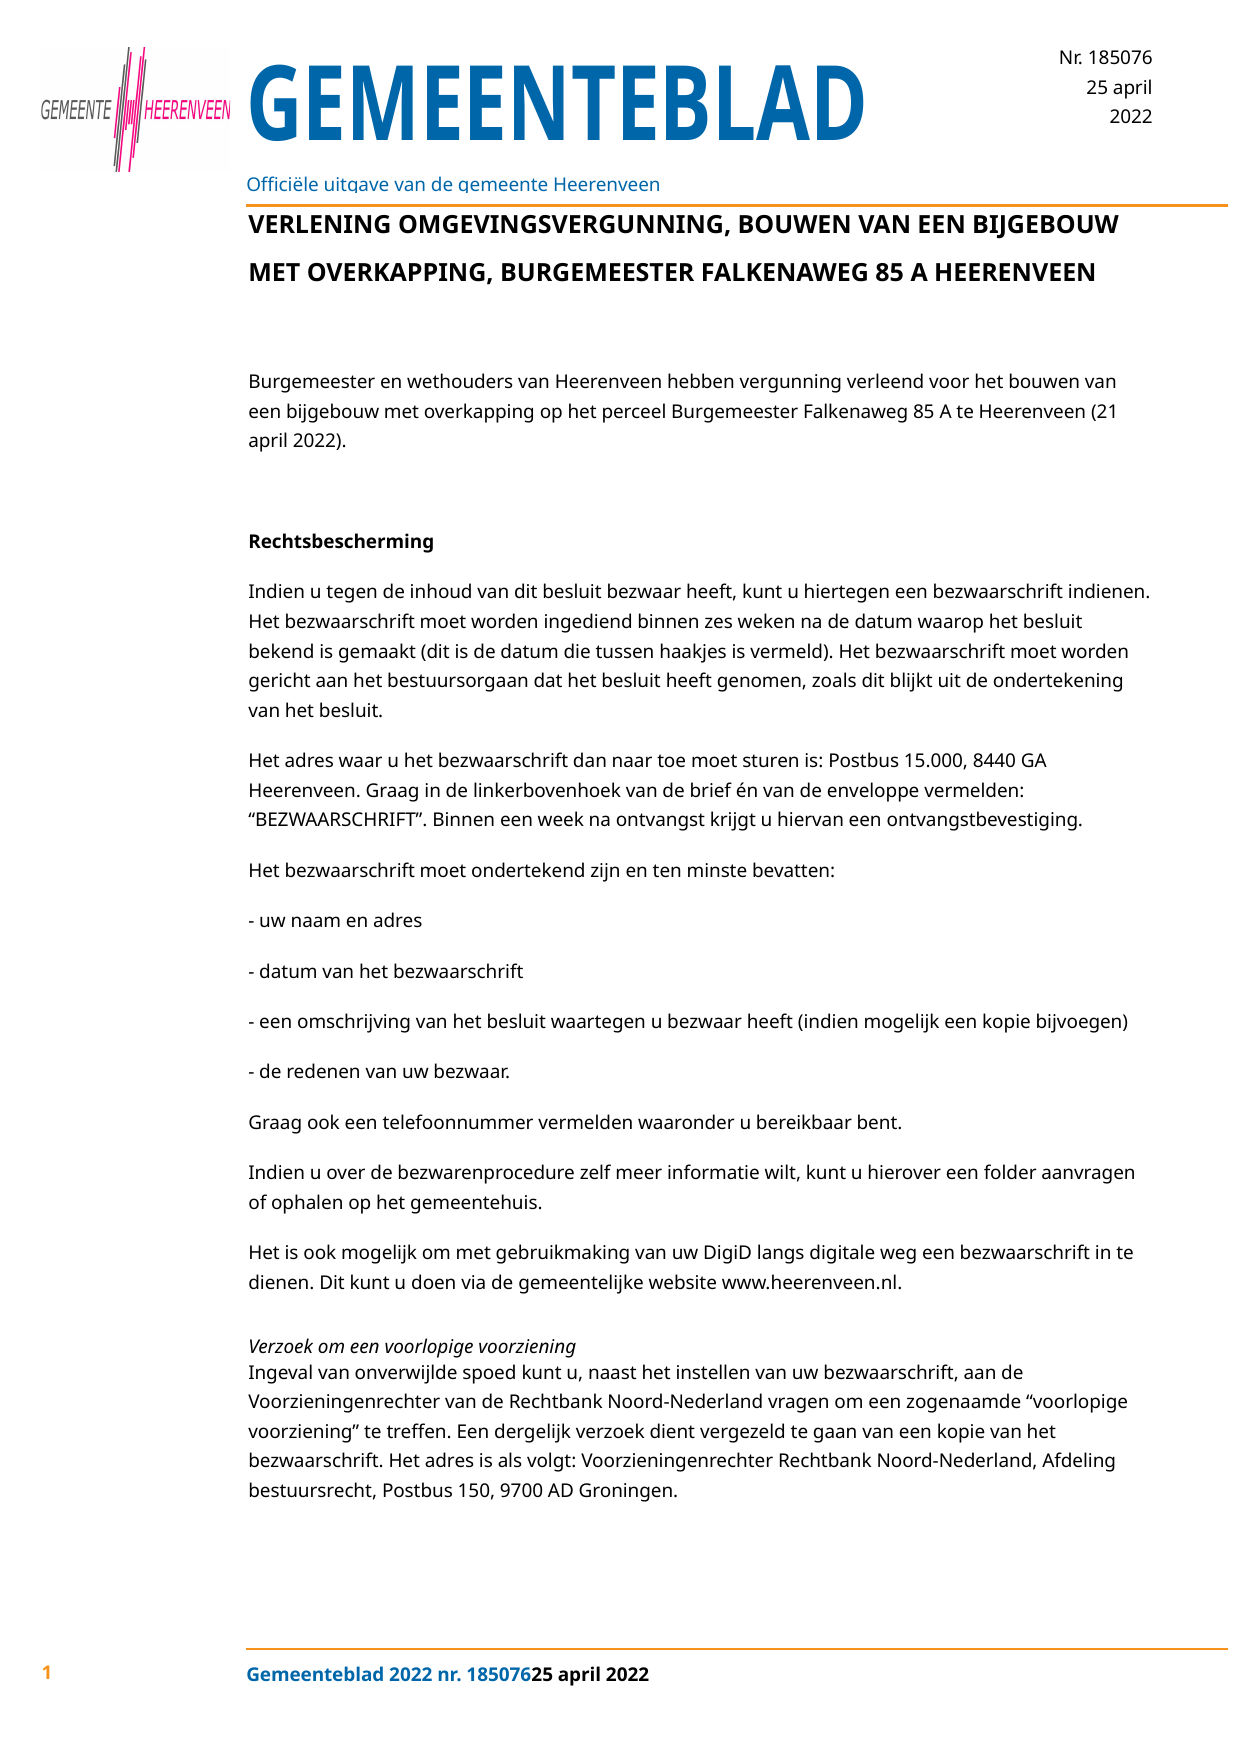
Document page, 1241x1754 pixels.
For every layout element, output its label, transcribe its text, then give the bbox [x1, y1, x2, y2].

text VERLENING OMGEVINGSVERGUNNING, BOUWEN VAN EEN BIJGEBOUW MET OVERKAPPING, BURGEMEESTER FALKENAWEG 85 A HEERENVEEN [248, 207, 1152, 288]
text Het adres waar u het bezwaarschrift dan naar toe moet sturen is: Postbus 15.000, 8440 GA Heerenveen. Graag in de linkerbovenhoek van de brief én van de enveloppe vermelden: “BEZWAARSCHRIFT”. Binnen een week na ontvangst krijgt u hiervan een ontvangstbevestiging. [248, 747, 1152, 832]
text Het is ook mogelijk om met gebruikmaking van uw DigiD langs digitale weg een bezwaarschrift in te dienen. Dit kunt u doen via de gemeentelijke website www.heerenveen.nl. [248, 1239, 1152, 1295]
text Burgemeester en wethouders van Heerenveen hebben vergunning verleend voor het bouwen van een bijgebouw met overkapping op het perceel Burgemeester Falkenaweg 85 A te Heerenveen (21 april 2022). [248, 368, 1152, 453]
text Het bezwaarschrift moet ondertekend zijn en ten minste bevatten: [248, 857, 1152, 883]
text - datum van het bezwaarschrift [248, 958, 1152, 984]
text - een omschrijving van het besluit waartegen u bezwaar heeft (indien mogelijk een kopie bijvoegen) [248, 1008, 1152, 1034]
text Ingeval van onverwijlde spoed kunt u, naast het instellen van uw bezwaarschrift, aan de Voorzieningenrechter van de Rechtbank Noord-Nederland vragen om een zogenaamde “voorlopige voorziening” te treffen. Een dergelijk verzoek dient vergezeld te gaan van een kopie van het bezwaarschrift. Het adres is als volgt: Voorzieningenrechter Rechtbank Noord-Nederland, Afdeling bestuursrecht, Postbus 150, 9700 AD Groningen. [248, 1359, 1152, 1503]
text Graag ook een telefoonnummer vermelden waaronder u bereikbaar bent. [248, 1109, 1152, 1135]
text Indien u tegen de inhoud van dit besluit bezwaar heeft, kunt u hiertegen een bezwaarschrift indienen. Het bezwaarschrift moet worden ingediend binnen zes weken na de datum waarop het besluit bekend is gemaakt (dit is de datum die tussen haakjes is vermeld). Het bezwaarschrift moet worden gericht aan het bestuursorgaan dat het besluit heeft genomen, zoals dit blijkt uit de ondertekening van het besluit. [248, 579, 1152, 723]
text - uw naam en adres [248, 907, 1152, 933]
text Rechtsbescherming [248, 528, 1152, 554]
text - de redenen van uw bezwaar. [248, 1059, 1152, 1084]
picture [41, 47, 231, 172]
text Indien u over de bezwarenprocedure zelf meer informatie wilt, kunt u hierover een folder aanvragen of ophalen op het gemeentehuis. [248, 1159, 1152, 1215]
text Verzoek om een voorlopige voorziening [248, 1333, 1152, 1359]
